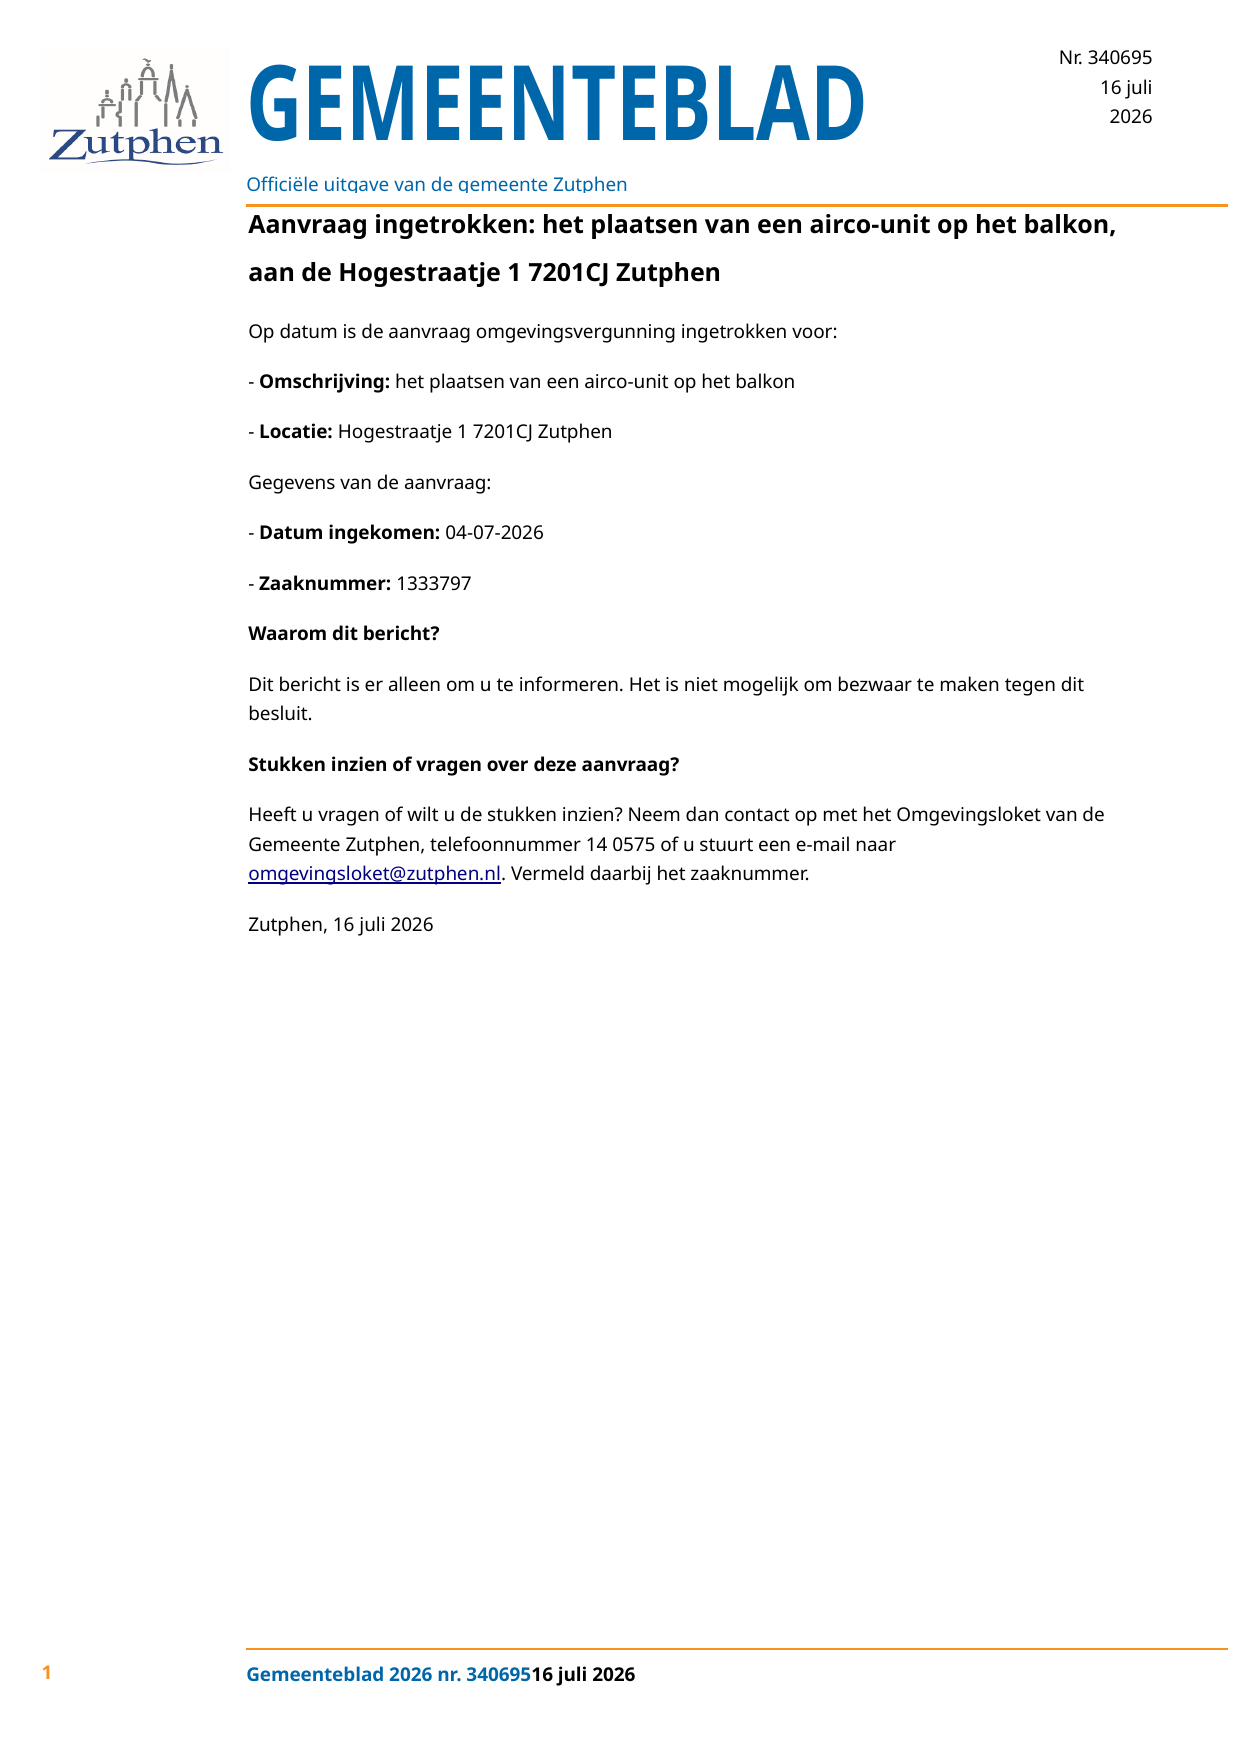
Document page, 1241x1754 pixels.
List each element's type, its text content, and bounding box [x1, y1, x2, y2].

text - Datum ingekomen: 04-07-2026 [248, 519, 1152, 545]
text Zutphen, 16 juli 2026 [248, 911, 1152, 937]
text Op datum is de aanvraag omgevingsvergunning ingetrokken voor: [248, 318, 1152, 344]
text - Zaaknummer: 1333797 [248, 570, 1152, 596]
text - Locatie: Hogestraatje 1 7201CJ Zutphen [248, 419, 1152, 444]
text Heeft u vragen of wilt u de stukken inzien? Neem dan contact op met het Omgevingsloket van de Gemeente Zutphen, telefoonnummer 14 0575 of u stuurt een e-mail naar omgevingsloket@zutphen.nl. Vermeld daarbij het zaaknummer. [248, 801, 1152, 886]
text Waarom dit bericht? [248, 620, 1152, 646]
text Gegevens van de aanvraag: [248, 469, 1152, 495]
picture [41, 47, 231, 172]
text Dit bericht is er alleen om u te informeren. Het is niet mogelijk om bezwaar te maken tegen dit besluit. [248, 671, 1152, 726]
text Aanvraag ingetrokken: het plaatsen van een airco-unit op het balkon, aan de Hogestraatje 1 7201CJ Zutphen [248, 207, 1152, 288]
text - Omschrijving: het plaatsen van een airco-unit op het balkon [248, 368, 1152, 394]
text Stukken inzien of vragen over deze aanvraag? [248, 751, 1152, 777]
